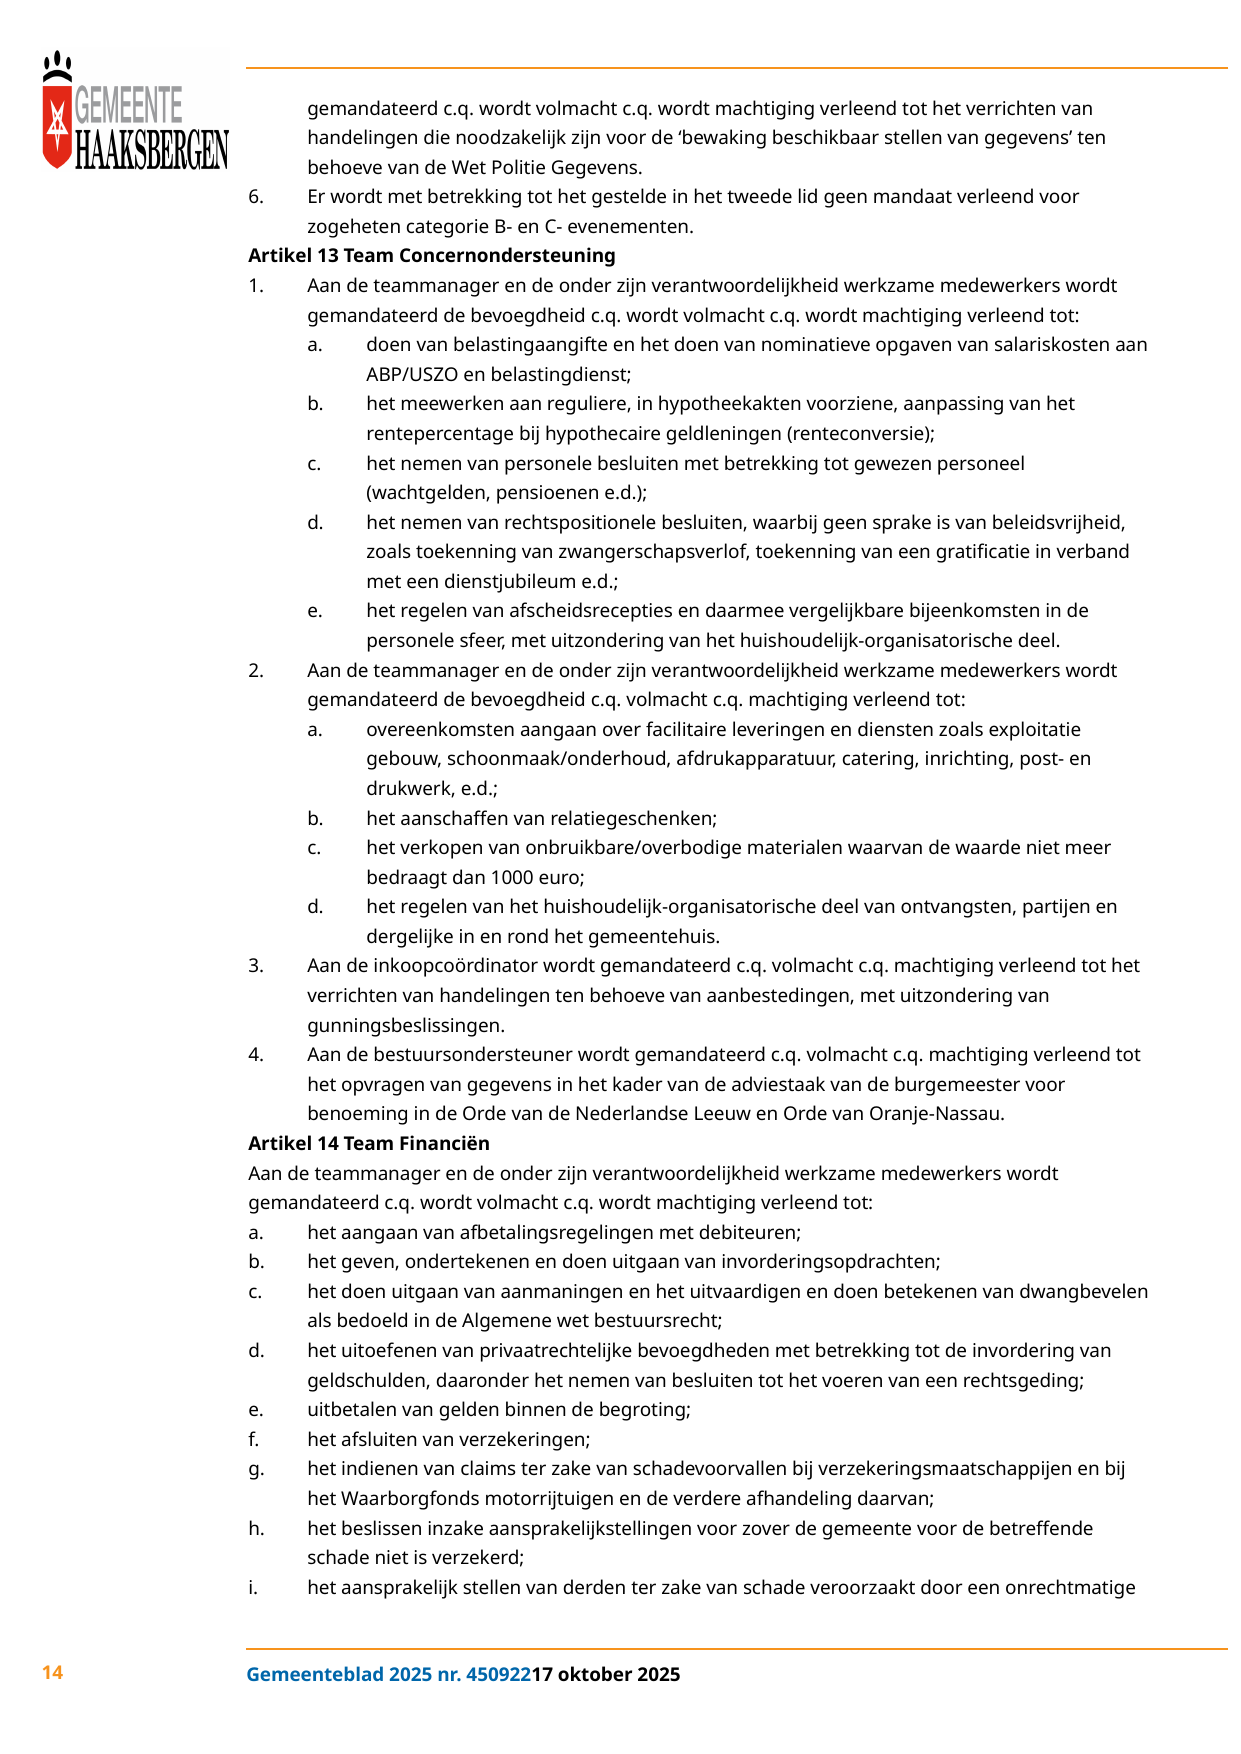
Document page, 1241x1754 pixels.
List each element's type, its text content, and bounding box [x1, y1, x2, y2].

list uitbetalen van gelden binnen de begroting; [248, 1396, 1152, 1422]
list het indienen van claims ter zake van schadevoorvallen bij verzekeringsmaatschappijen en bij het Waarborgfonds motorrijtuigen en de verdere afhandeling daarvan; [248, 1456, 1152, 1511]
list het aangaan van afbetalingsregelingen met debiteuren; [248, 1219, 1152, 1245]
list Er wordt met betrekking tot het gestelde in het tweede lid geen mandaat verleend voor zogeheten categorie B- en C- evenementen. [248, 183, 1152, 239]
list gemandateerd c.q. wordt volmacht c.q. wordt machtiging verleend tot het verrichten van handelingen die noodzakelijk zijn voor de ‘bewaking beschikbaar stellen van gegevens’ ten behoeve van de Wet Politie Gegevens. [248, 95, 1152, 180]
list het afsluiten van verzekeringen; [248, 1426, 1152, 1452]
list het verkopen van onbruikbare/overbodige materialen waarvan de waarde niet meer bedraagt dan 1000 euro; [307, 834, 1152, 890]
text Artikel 14 Team Financiën [248, 1130, 1152, 1156]
list doen van belastingaangifte en het doen van nominatieve opgaven van salariskosten aan ABP/USZO en belastingdienst; [307, 331, 1152, 387]
list het meewerken aan reguliere, in hypotheekakten voorziene, aanpassing van het rentepercentage bij hypothecaire geldleningen (renteconversie); [307, 391, 1152, 446]
list Aan de inkoopcoördinator wordt gemandateerd c.q. volmacht c.q. machtiging verleend tot het verrichten van handelingen ten behoeve van aanbestedingen, met uitzondering van gunningsbeslissingen. [248, 953, 1152, 1038]
list het nemen van personele besluiten met betrekking tot gewezen personeel (wachtgelden, pensioenen e.d.); [307, 450, 1152, 505]
list het aanschaffen van relatiegeschenken; [307, 805, 1152, 831]
list Aan de bestuursondersteuner wordt gemandateerd c.q. volmacht c.q. machtiging verleend tot het opvragen van gegevens in het kader van de adviestaak van de burgemeester voor benoeming in de Orde van de Nederlandse Leeuw en Orde van Oranje-Nassau. [248, 1041, 1152, 1126]
list Aan de teammanager en de onder zijn verantwoordelijkheid werkzame medewerkers wordt gemandateerd de bevoegdheid c.q. wordt volmacht c.q. wordt machtiging verleend tot: [248, 272, 1152, 328]
list het regelen van afscheidsrecepties en daarmee vergelijkbare bijeenkomsten in de personele sfeer, met uitzondering van het huishoudelijk-organisatorische deel. [307, 598, 1152, 653]
list het geven, ondertekenen en doen uitgaan van invorderingsopdrachten; [248, 1248, 1152, 1274]
text Aan de teammanager en de onder zijn verantwoordelijkheid werkzame medewerkers wordt gemandateerd c.q. wordt volmacht c.q. wordt machtiging verleend tot: [248, 1160, 1152, 1215]
picture [41, 47, 231, 172]
list het beslissen inzake aansprakelijkstellingen voor zover de gemeente voor de betreffende schade niet is verzekerd; [248, 1515, 1152, 1570]
list het nemen van rechtspositionele besluiten, waarbij geen sprake is van beleidsvrijheid, zoals toekenning van zwangerschapsverlof, toekenning van een gratificatie in verband met een dienstjubileum e.d.; [307, 509, 1152, 594]
list het regelen van het huishoudelijk-organisatorische deel van ontvangsten, partijen en dergelijke in en rond het gemeentehuis. [307, 893, 1152, 949]
list het uitoefenen van privaatrechtelijke bevoegdheden met betrekking tot de invordering van geldschulden, daaronder het nemen van besluiten tot het voeren van een rechtsgeding; [248, 1337, 1152, 1393]
list het aansprakelijk stellen van derden ter zake van schade veroorzaakt door een onrechtmatige [248, 1574, 1152, 1600]
text Artikel 13 Team Concernondersteuning [248, 243, 1152, 268]
list overeenkomsten aangaan over facilitaire leveringen en diensten zoals exploitatie gebouw, schoonmaak/onderhoud, afdrukapparatuur, catering, inrichting, post- en drukwerk, e.d.; [307, 716, 1152, 801]
list het doen uitgaan van aanmaningen en het uitvaardigen en doen betekenen van dwangbevelen als bedoeld in de Algemene wet bestuursrecht; [248, 1278, 1152, 1333]
list Aan de teammanager en de onder zijn verantwoordelijkheid werkzame medewerkers wordt gemandateerd de bevoegdheid c.q. volmacht c.q. machtiging verleend tot: [248, 657, 1152, 712]
